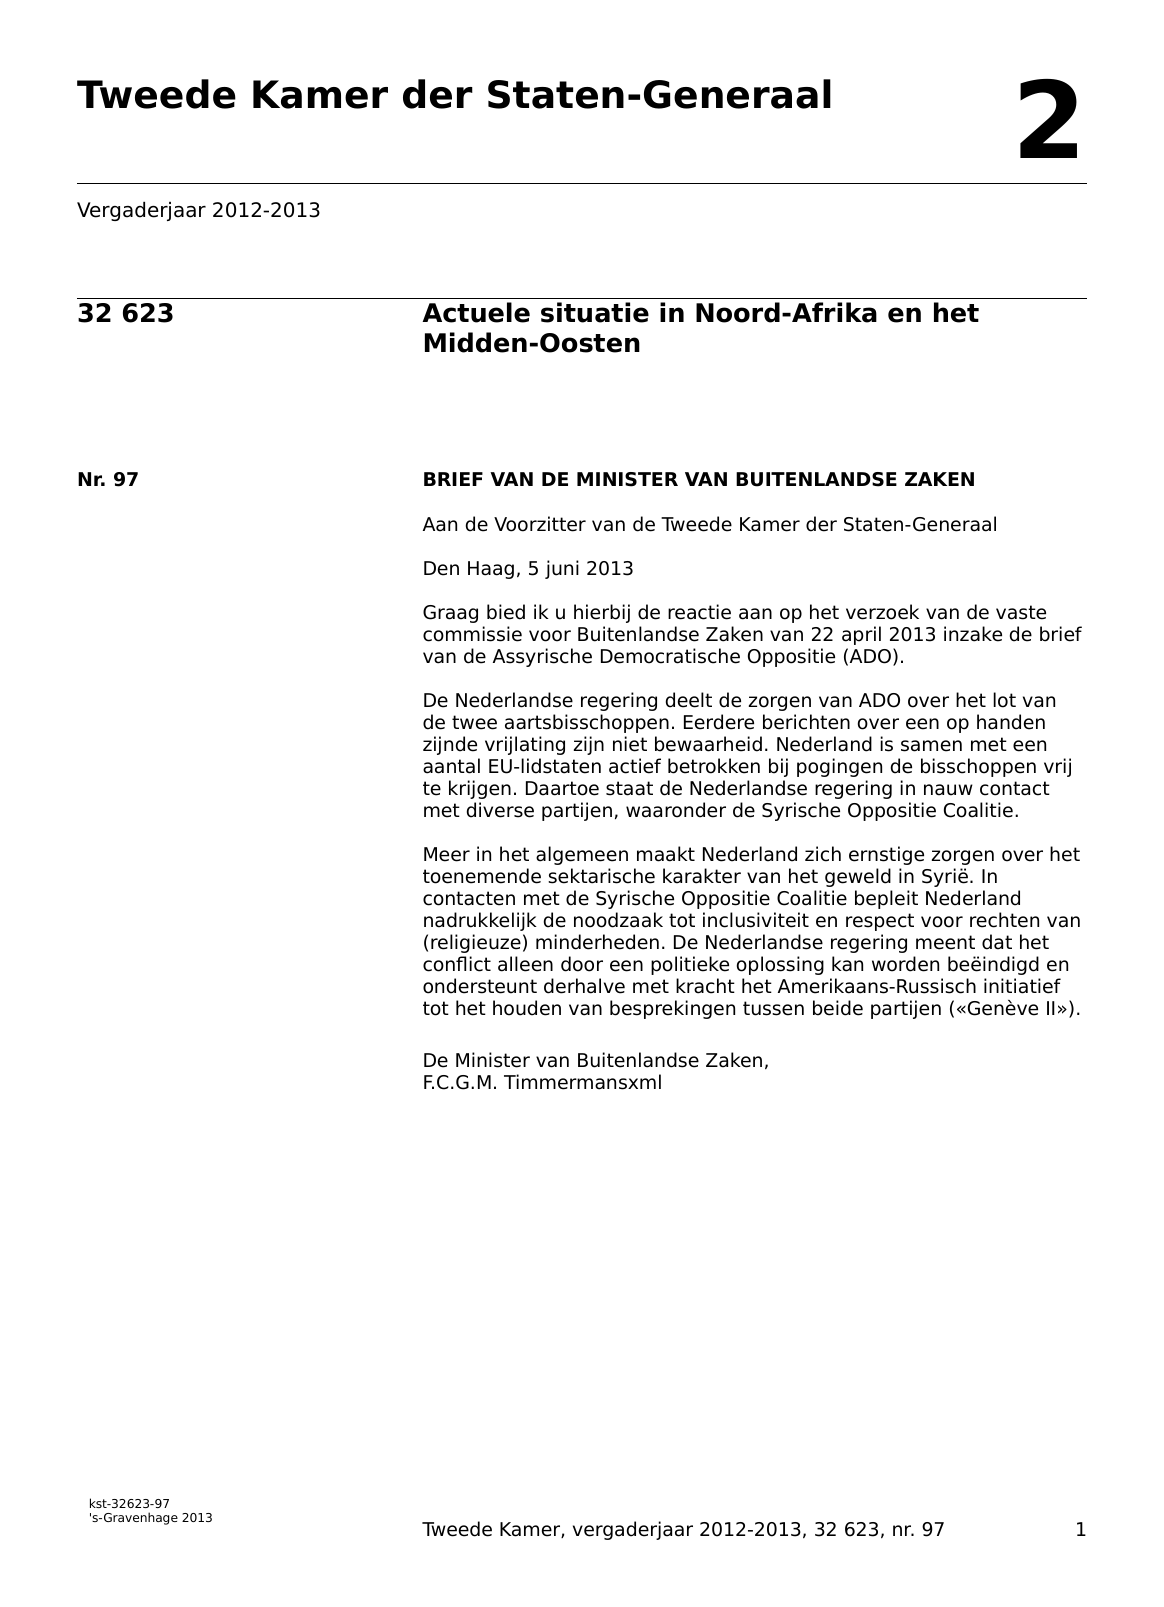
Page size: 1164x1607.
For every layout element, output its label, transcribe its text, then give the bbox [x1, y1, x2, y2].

text De Nederlandse regering deelt de zorgen van ADO over het lot van de twee aartsbisschoppen. Eerdere berichten over een op handen zijnde vrijlating zijn niet bewaarheid. Nederland is samen met een aantal EU-lidstaten actief betrokken bij pogingen de bisschoppen vrij te krijgen. Daartoe staat de Nederlandse regering in nauw contact met diverse partijen, waaronder de Syrische Oppositie Coalitie. [422, 690, 1087, 822]
table_header 2 [886, 59, 1087, 183]
text Aan de Voorzitter van de Tweede Kamer der Staten-Generaal [422, 513, 1087, 536]
text kst-32623-97 [88, 1497, 323, 1511]
subtitle Nr. 97 BRIEF VAN DE MINISTER VAN BUITENLANDSE ZAKEN [77, 469, 1087, 491]
text Den Haag, 5 juni 2013 [422, 558, 1087, 580]
text Meer in het algemeen maakt Nederland zich ernstige zorgen over het toenemende sektarische karakter van het geweld in Syrië. In contacten met de Syrische Oppositie Coalitie bepleit Nederland nadrukkelijk de noodzaak tot inclusiviteit en respect voor rechten van (religieuze) minderheden. De Nederlandse regering meent dat het conflict alleen door een politieke oplossing kan worden beëindigd en ondersteunt derhalve met kracht het Amerikaans-Russisch initiatief tot het houden van besprekingen tussen beide partijen («Genève II»). [422, 844, 1087, 1020]
text De Minister van Buitenlandse Zaken, F.C.G.M. Timmermansxml [422, 1050, 1087, 1094]
text Graag bied ik u hierbij de reactie aan op het verzoek van de vaste commissie voor Buitenlandse Zaken van 22 april 2013 inzake de brief van de Assyrische Democratische Oppositie (ADO). [422, 602, 1087, 668]
text 's-Gravenhage 2013 [88, 1511, 323, 1525]
table_cell Vergaderjaar 2012-2013 [77, 184, 1087, 298]
subtitle 32 623 Actuele situatie in Noord-Afrika en het Midden-Oosten [77, 299, 1087, 358]
table_header Tweede Kamer der Staten-Generaal [77, 59, 886, 183]
